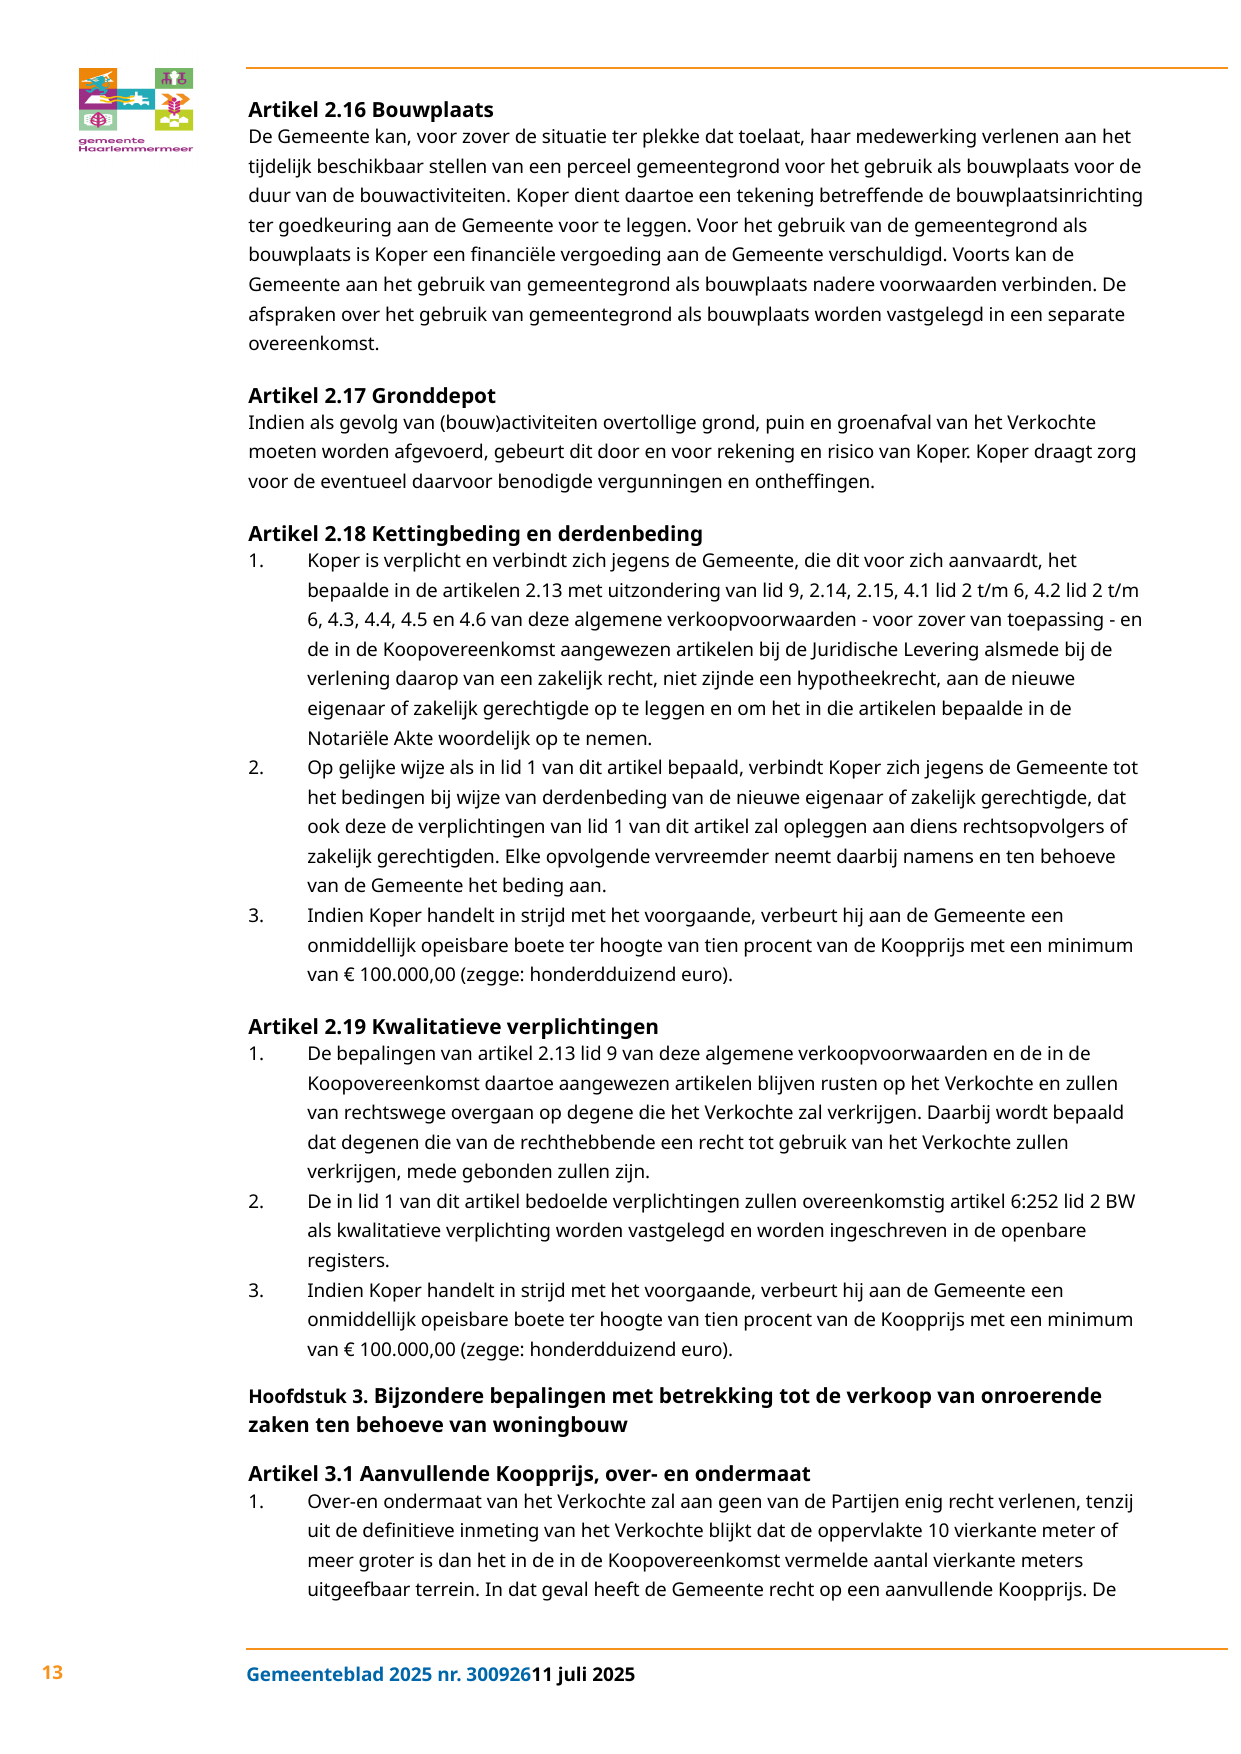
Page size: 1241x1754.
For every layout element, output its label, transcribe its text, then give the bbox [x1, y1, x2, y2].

text Artikel 2.16 Bouwplaats [248, 95, 1152, 123]
picture [41, 47, 231, 172]
list Op gelijke wijze als in lid 1 van dit artikel bepaald, verbindt Koper zich jegens de Gemeente tot het bedingen bij wijze van derdenbeding van de nieuwe eigenaar of zakelijk gerechtigde, dat ook deze de verplichtingen van lid 1 van dit artikel zal opleggen aan diens rechtsopvolgers of zakelijk gerechtigden. Elke opvolgende vervreemder neemt daarbij namens en ten behoeve van de Gemeente het beding aan. [248, 754, 1152, 898]
text Artikel 3.1 Aanvullende Koopprijs, over- en ondermaat [248, 1459, 1152, 1488]
list Indien Koper handelt in strijd met het voorgaande, verbeurt hij aan de Gemeente een onmiddellijk opeisbare boete ter hoogte van tien procent van de Koopprijs met een minimum van € 100.000,00 (zegge: honderdduizend euro). [248, 1277, 1152, 1362]
text Artikel 2.17 Gronddepot [248, 381, 1152, 409]
list Over-en ondermaat van het Verkochte zal aan geen van de Partijen enig recht verlenen, tenzij uit de definitieve inmeting van het Verkochte blijkt dat de oppervlakte 10 vierkante meter of meer groter is dan het in de in de Koopovereenkomst vermelde aantal vierkante meters uitgeefbaar terrein. In dat geval heeft de Gemeente recht op een aanvullende Koopprijs. De [248, 1488, 1152, 1602]
list Indien Koper handelt in strijd met het voorgaande, verbeurt hij aan de Gemeente een onmiddellijk opeisbare boete ter hoogte van tien procent van de Koopprijs met een minimum van € 100.000,00 (zegge: honderdduizend euro). [248, 902, 1152, 987]
list De bepalingen van artikel 2.13 lid 9 van deze algemene verkoopvoorwaarden en de in de Koopovereenkomst daartoe aangewezen artikelen blijven rusten op het Verkochte en zullen van rechtswege overgaan op degene die het Verkochte zal verkrijgen. Daarbij wordt bepaald dat degenen die van de rechthebbende een recht tot gebruik van het Verkochte zullen verkrijgen, mede gebonden zullen zijn. [248, 1040, 1152, 1184]
text Indien als gevolg van (bouw)activiteiten overtollige grond, puin en groenafval van het Verkochte moeten worden afgevoerd, gebeurt dit door en voor rekening en risico van Koper. Koper draagt zorg voor de eventueel daarvoor benodigde vergunningen en ontheffingen. [248, 409, 1152, 494]
list Koper is verplicht en verbindt zich jegens de Gemeente, die dit voor zich aanvaardt, het bepaalde in de artikelen 2.13 met uitzondering van lid 9, 2.14, 2.15, 4.1 lid 2 t/m 6, 4.2 lid 2 t/m 6, 4.3, 4.4, 4.5 en 4.6 van deze algemene verkoopvoorwaarden - voor zover van toepassing - en de in de Koopovereenkomst aangewezen artikelen bij de Juridische Levering alsmede bij de verlening daarop van een zakelijk recht, niet zijnde een hypotheekrecht, aan de nieuwe eigenaar of zakelijk gerechtigde op te leggen en om het in die artikelen bepaalde in de Notariële Akte woordelijk op te nemen. [248, 547, 1152, 750]
text Artikel 2.18 Kettingbeding en derdenbeding [248, 519, 1152, 547]
text De Gemeente kan, voor zover de situatie ter plekke dat toelaat, haar medewerking verlenen aan het tijdelijk beschikbaar stellen van een perceel gemeentegrond voor het gebruik als bouwplaats voor de duur van de bouwactiviteiten. Koper dient daartoe een tekening betreffende de bouwplaatsinrichting ter goedkeuring aan de Gemeente voor te leggen. Voor het gebruik van de gemeentegrond als bouwplaats is Koper een financiële vergoeding aan de Gemeente verschuldigd. Voorts kan de Gemeente aan het gebruik van gemeentegrond als bouwplaats nadere voorwaarden verbinden. De afspraken over het gebruik van gemeentegrond als bouwplaats worden vastgelegd in een separate overeenkomst. [248, 123, 1152, 356]
text Hoofdstuk 3. Bijzondere bepalingen met betrekking tot de verkoop van onroerende zaken ten behoeve van woningbouw [248, 1382, 1152, 1438]
text Artikel 2.19 Kwalitatieve verplichtingen [248, 1012, 1152, 1040]
list De in lid 1 van dit artikel bedoelde verplichtingen zullen overeenkomstig artikel 6:252 lid 2 BW als kwalitatieve verplichting worden vastgelegd en worden ingeschreven in de openbare registers. [248, 1188, 1152, 1273]
